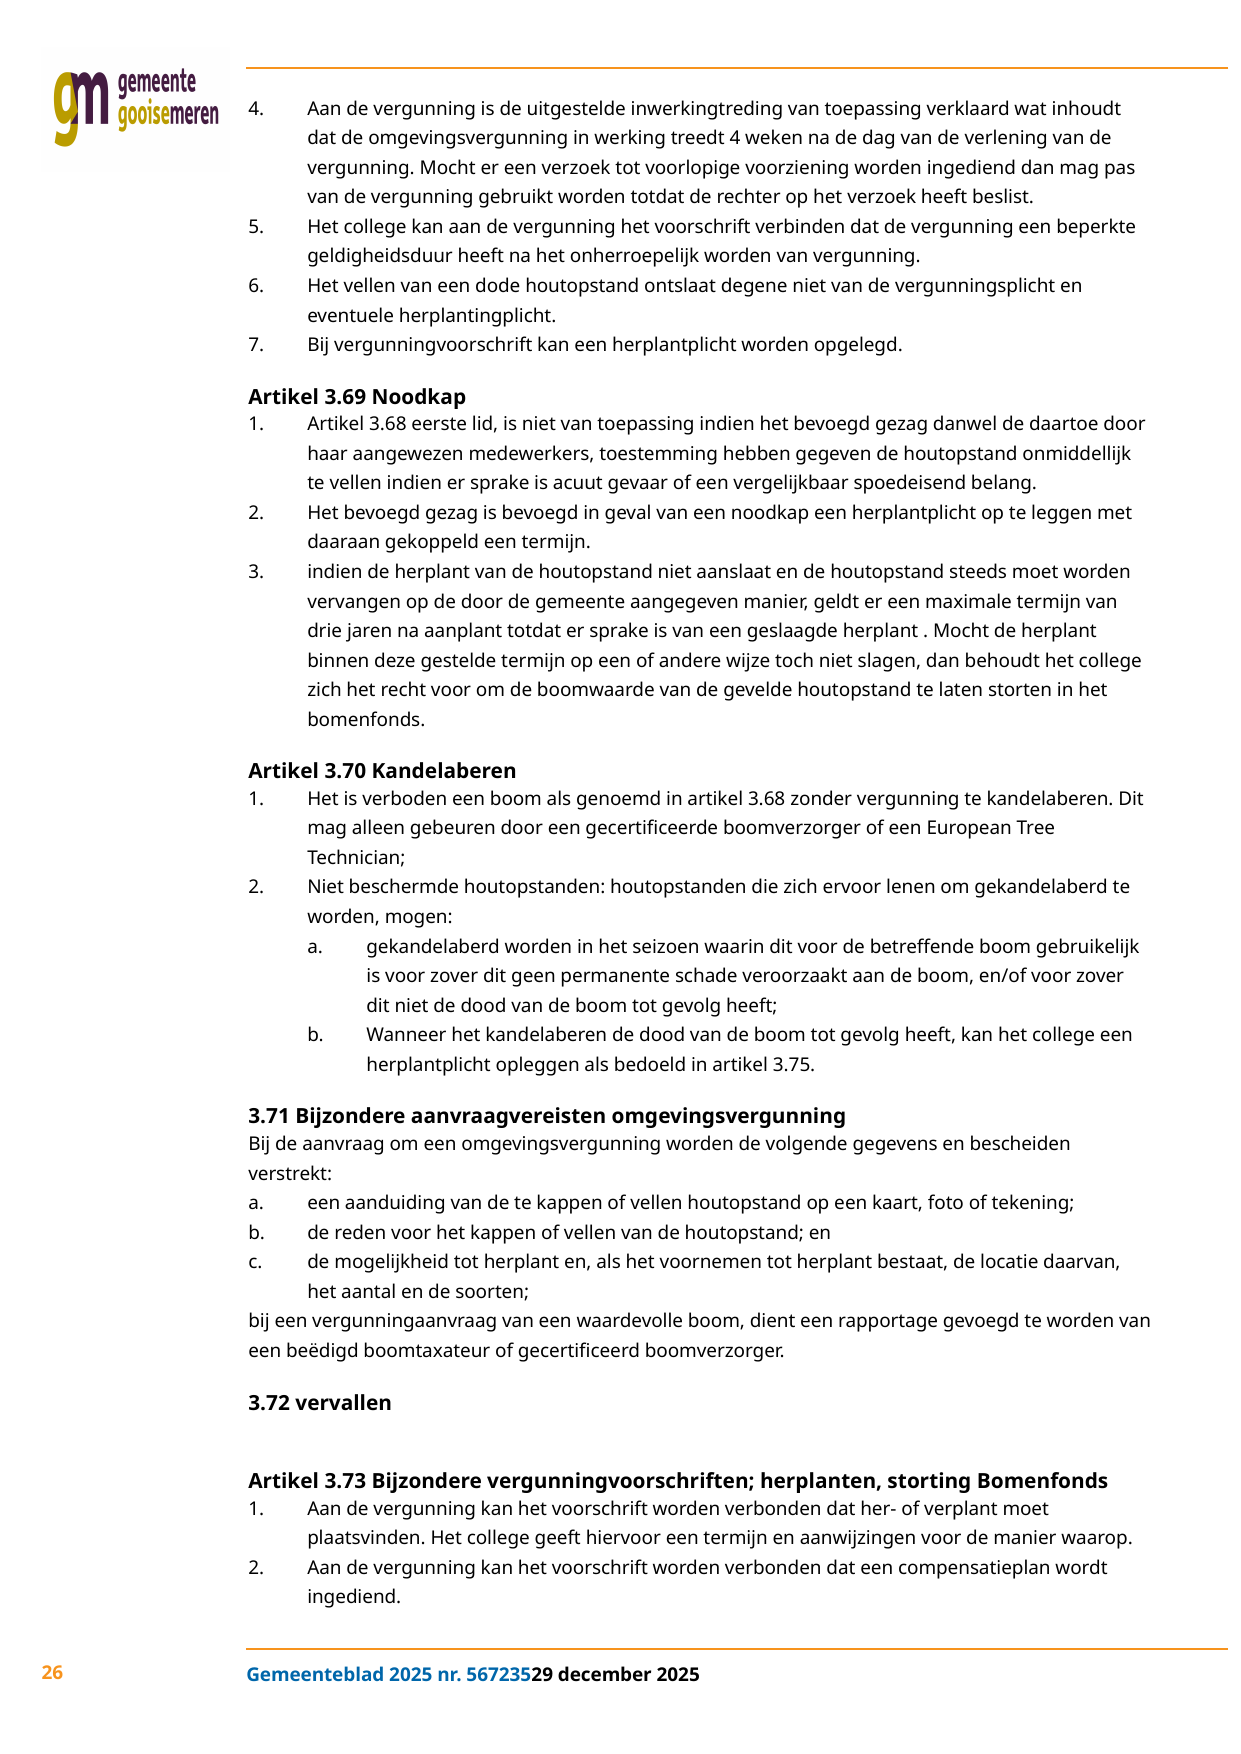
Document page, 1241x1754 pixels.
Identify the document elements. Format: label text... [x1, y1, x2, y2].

text Artikel 3.69 Noodkap [248, 382, 1152, 410]
list Het vellen van een dode houtopstand ontslaat degene niet van de vergunningsplicht en eventuele herplantingplicht. [248, 272, 1152, 328]
list Aan de vergunning kan het voorschrift worden verbonden dat her- of verplant moet plaatsvinden. Het college geeft hiervoor een termijn en aanwijzingen voor de manier waarop. [248, 1495, 1152, 1550]
list Niet beschermde houtopstanden: houtopstanden die zich ervoor lenen om gekandelaberd te worden, mogen: [248, 874, 1152, 929]
list Aan de vergunning kan het voorschrift worden verbonden dat een compensatieplan wordt ingediend. [248, 1554, 1152, 1609]
list gekandelaberd worden in het seizoen waarin dit voor de betreffende boom gebruikelijk is voor zover dit geen permanente schade veroorzaakt aan de boom, en/of voor zover dit niet de dood van de boom tot gevolg heeft; [307, 933, 1152, 1018]
text 3.72 vervallen [248, 1388, 1152, 1416]
list Artikel 3.68 eerste lid, is niet van toepassing indien het bevoegd gezag danwel de daartoe door haar aangewezen medewerkers, toestemming hebben gegeven de houtopstand onmiddellijk te vellen indien er sprake is acuut gevaar of een vergelijkbaar spoedeisend belang. [248, 410, 1152, 495]
list Het is verboden een boom als genoemd in artikel 3.68 zonder vergunning te kandelaberen. Dit mag alleen gebeuren door een gecertificeerde boomverzorger of een European Tree Technician; [248, 785, 1152, 870]
list een aanduiding van de te kappen of vellen houtopstand op een kaart, foto of tekening; [248, 1189, 1152, 1215]
text bij een vergunningaanvraag van een waardevolle boom, dient een rapportage gevoegd te worden van een beëdigd boomtaxateur of gecertificeerd boomverzorger. [248, 1308, 1152, 1363]
list de mogelijkheid tot herplant en, als het voornemen tot herplant bestaat, de locatie daarvan, het aantal en de soorten; [248, 1248, 1152, 1304]
list Wanneer het kandelaberen de dood van de boom tot gevolg heeft, kan het college een herplantplicht opleggen als bedoeld in artikel 3.75. [307, 1022, 1152, 1077]
picture [41, 47, 231, 172]
list Aan de vergunning is de uitgestelde inwerkingtreding van toepassing verklaard wat inhoudt dat de omgevingsvergunning in werking treedt 4 weken na de dag van de verlening van de vergunning. Mocht er een verzoek tot voorlopige voorziening worden ingediend dan mag pas van de vergunning gebruikt worden totdat de rechter op het verzoek heeft beslist. [248, 95, 1152, 209]
text 3.71 Bijzondere aanvraagvereisten omgevingsvergunning [248, 1102, 1152, 1130]
list Het bevoegd gezag is bevoegd in geval van een noodkap een herplantplicht op te leggen met daaraan gekoppeld een termijn. [248, 499, 1152, 554]
text Artikel 3.70 Kandelaberen [248, 757, 1152, 785]
list indien de herplant van de houtopstand niet aanslaat en de houtopstand steeds moet worden vervangen op de door de gemeente aangegeven manier, geldt er een maximale termijn van drie jaren na aanplant totdat er sprake is van een geslaagde herplant . Mocht de herplant binnen deze gestelde termijn op een of andere wijze toch niet slagen, dan behoudt het college zich het recht voor om de boomwaarde van de gevelde houtopstand te laten storten in het bomenfonds. [248, 558, 1152, 732]
list de reden voor het kappen of vellen van de houtopstand; en [248, 1219, 1152, 1244]
list Bij vergunningvoorschrift kan een herplantplicht worden opgelegd. [248, 331, 1152, 357]
list Het college kan aan de vergunning het voorschrift verbinden dat de vergunning een beperkte geldigheidsduur heeft na het onherroepelijk worden van vergunning. [248, 213, 1152, 268]
text Artikel 3.73 Bijzondere vergunningvoorschriften; herplanten, storting Bomenfonds [248, 1466, 1152, 1495]
text Bij de aanvraag om een omgevingsvergunning worden de volgende gegevens en bescheiden verstrekt: [248, 1130, 1152, 1185]
